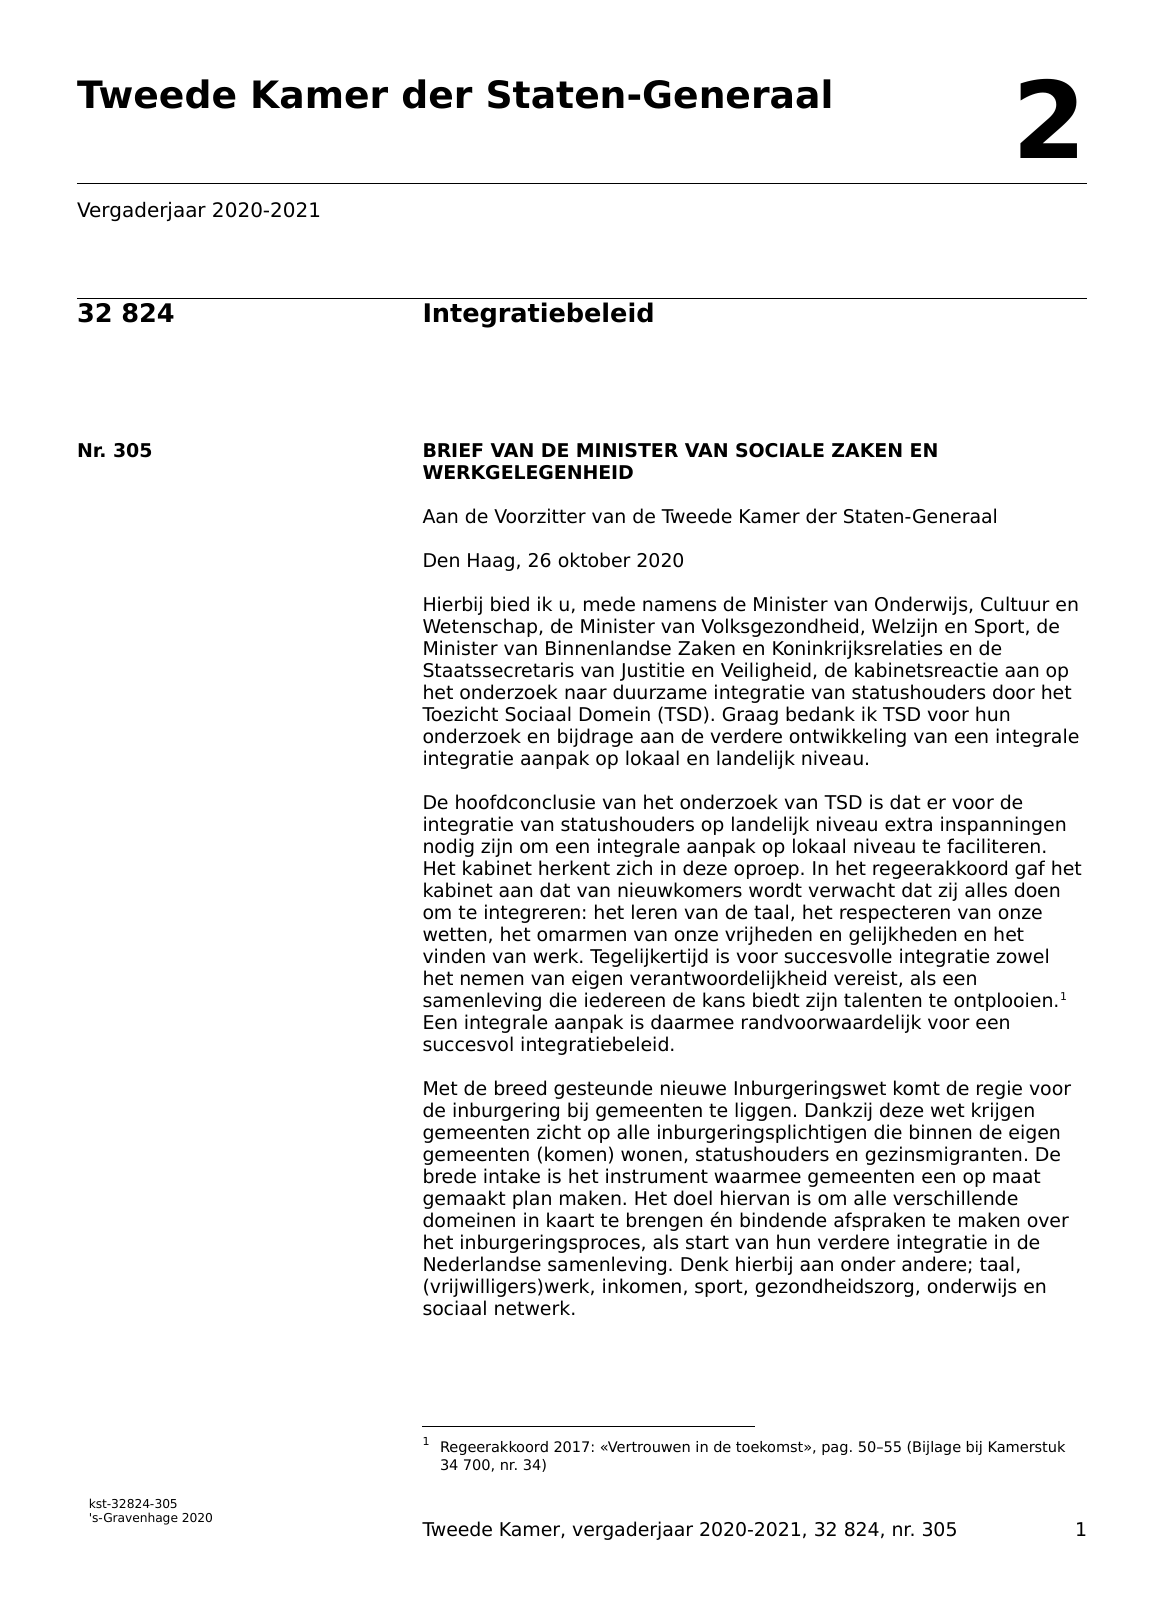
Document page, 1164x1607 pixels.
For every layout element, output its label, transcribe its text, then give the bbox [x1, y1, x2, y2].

text Aan de Voorzitter van de Tweede Kamer der Staten-Generaal [422, 506, 1087, 528]
text Regeerakkoord 2017: «Vertrouwen in de toekomst», pag. 50–55 (Bijlage bij Kamerstuk 34 700, nr. 34) [422, 1435, 1087, 1474]
table_header Tweede Kamer der Staten-Generaal [77, 59, 886, 183]
text Met de breed gesteunde nieuwe Inburgeringswet komt de regie voor de inburgering bij gemeenten te liggen. Dankzij deze wet krijgen gemeenten zicht op alle inburgeringsplichtigen die binnen de eigen gemeenten (komen) wonen, statushouders en gezinsmigranten. De brede intake is het instrument waarmee gemeenten een op maat gemaakt plan maken. Het doel hiervan is om alle verschillende domeinen in kaart te brengen én bindende afspraken te maken over het inburgeringsproces, als start van hun verdere integratie in de Nederlandse samenleving. Denk hierbij aan onder andere; taal, (vrijwilligers)werk, inkomen, sport, gezondheidszorg, onderwijs en sociaal netwerk. [422, 1078, 1087, 1320]
table_header 2 [886, 59, 1087, 183]
table_cell Vergaderjaar 2020-2021 [77, 184, 1087, 298]
subtitle Nr. 305 BRIEF VAN DE MINISTER VAN SOCIALE ZAKEN EN WERKGELEGENHEID [77, 440, 1087, 484]
text 's-Gravenhage 2020 [88, 1511, 323, 1525]
text Den Haag, 26 oktober 2020 [422, 550, 1087, 572]
text kst-32824-305 [88, 1497, 323, 1511]
text De hoofdconclusie van het onderzoek van TSD is dat er voor de integratie van statushouders op landelijk niveau extra inspanningen nodig zijn om een integrale aanpak op lokaal niveau te faciliteren. Het kabinet herkent zich in deze oproep. In het regeerakkoord gaf het kabinet aan dat van nieuwkomers wordt verwacht dat zij alles doen om te integreren: het leren van de taal, het respecteren van onze wetten, het omarmen van onze vrijheden en gelijkheden en het vinden van werk. Tegelijkertijd is voor succesvolle integratie zowel het nemen van eigen verantwoordelijkheid vereist, als een samenleving die iedereen de kans biedt zijn talenten te ontplooien. Een integrale aanpak is daarmee randvoorwaardelijk voor een succesvol integratiebeleid. [422, 792, 1087, 1056]
subtitle 32 824 Integratiebeleid [77, 299, 1087, 329]
text Hierbij bied ik u, mede namens de Minister van Onderwijs, Cultuur en Wetenschap, de Minister van Volksgezondheid, Welzijn en Sport, de Minister van Binnenlandse Zaken en Koninkrijksrelaties en de Staatssecretaris van Justitie en Veiligheid, de kabinetsreactie aan op het onderzoek naar duurzame integratie van statushouders door het Toezicht Sociaal Domein (TSD). Graag bedank ik TSD voor hun onderzoek en bijdrage aan de verdere ontwikkeling van een integrale integratie aanpak op lokaal en landelijk niveau. [422, 594, 1087, 770]
